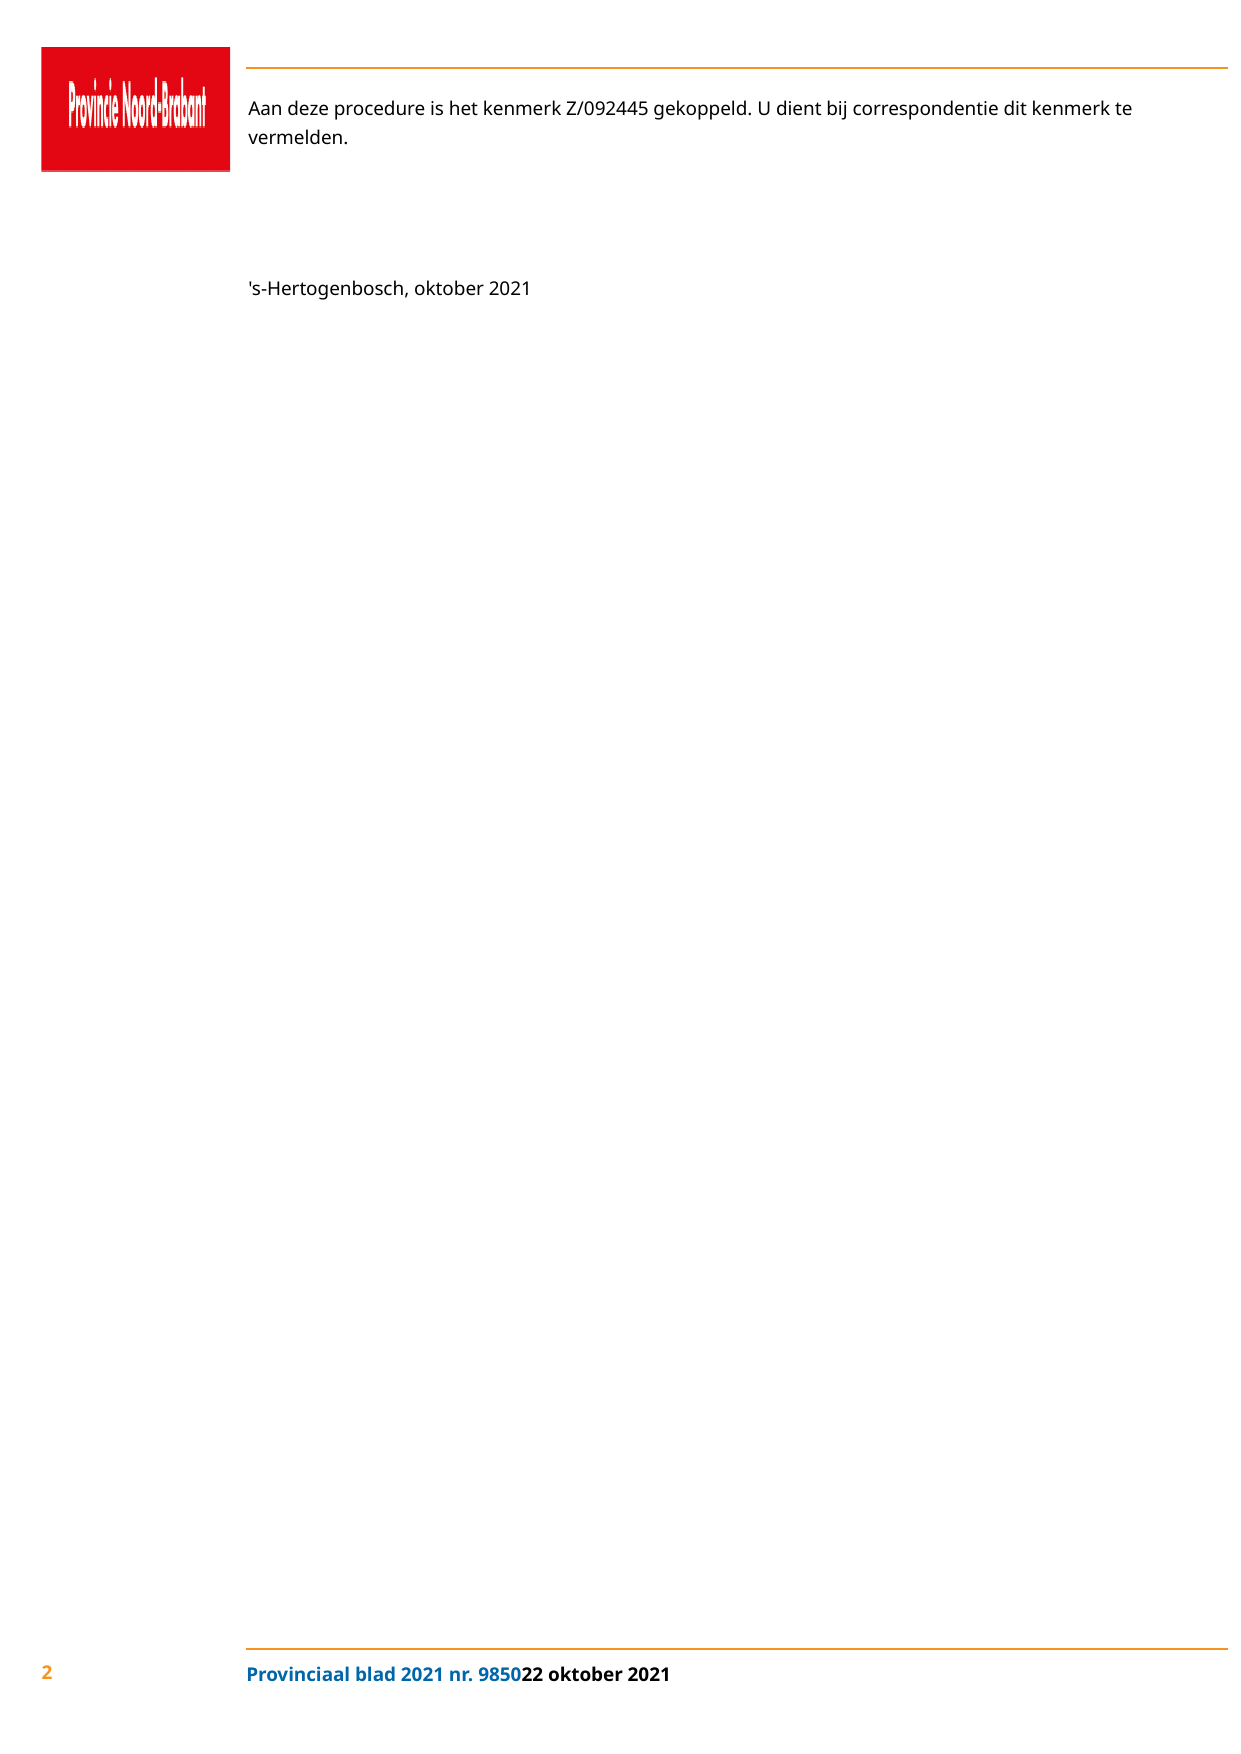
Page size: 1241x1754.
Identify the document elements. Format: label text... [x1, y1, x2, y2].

text Aan deze procedure is het kenmerk Z/092445 gekoppeld. U dient bij correspondentie dit kenmerk te vermelden. [248, 95, 1152, 150]
picture [41, 47, 231, 172]
text 's-Hertogenbosch, oktober 2021 [248, 276, 1152, 301]
